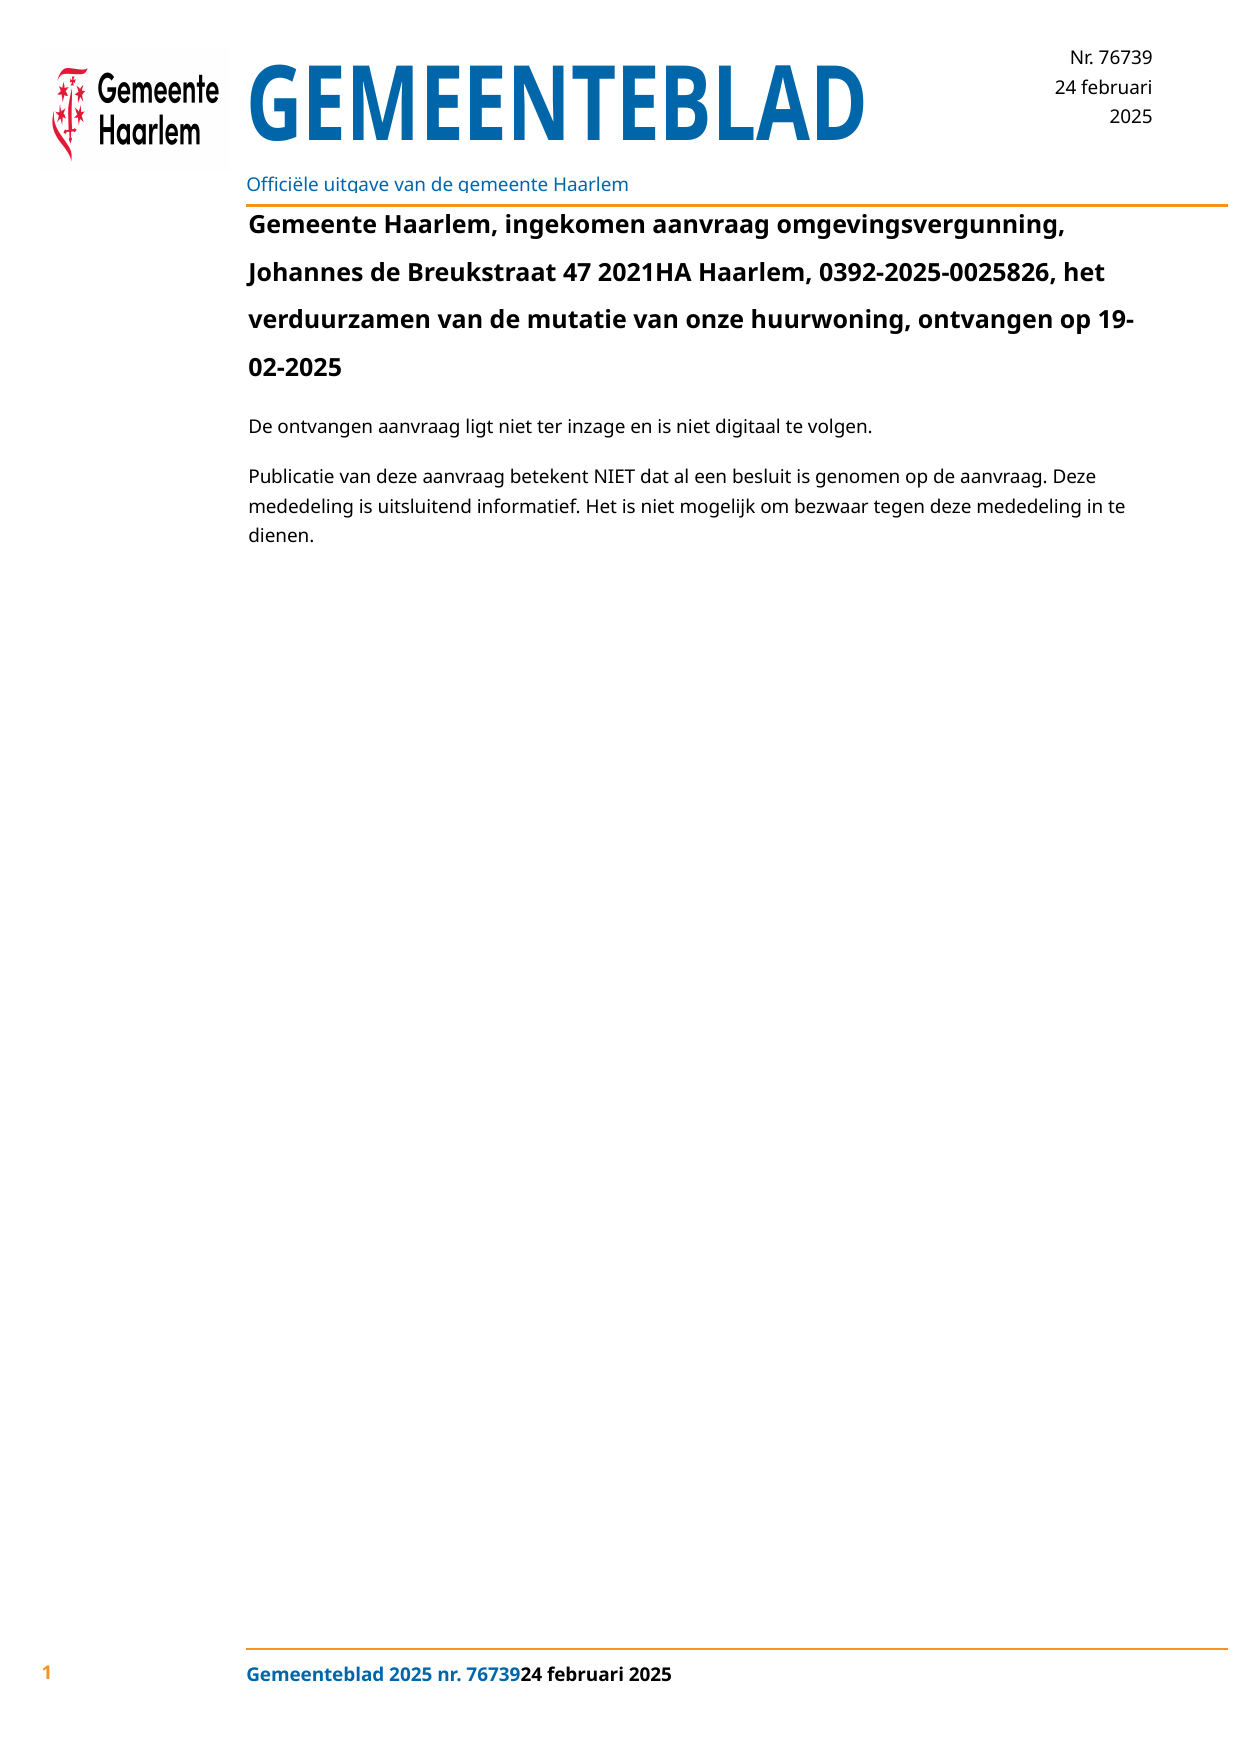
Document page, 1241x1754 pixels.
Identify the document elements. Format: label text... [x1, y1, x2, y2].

text De ontvangen aanvraag ligt niet ter inzage en is niet digitaal te volgen. [248, 413, 1152, 439]
picture [41, 47, 231, 172]
text Publicatie van deze aanvraag betekent NIET dat al een besluit is genomen op de aanvraag. Deze mededeling is uitsluitend informatief. Het is niet mogelijk om bezwaar tegen deze mededeling in te dienen. [248, 463, 1152, 548]
text Gemeente Haarlem, ingekomen aanvraag omgevingsvergunning, Johannes de Breukstraat 47 2021HA Haarlem, 0392-2025-0025826, het verduurzamen van de mutatie van onze huurwoning, ontvangen op 19-02-2025 [248, 207, 1152, 384]
